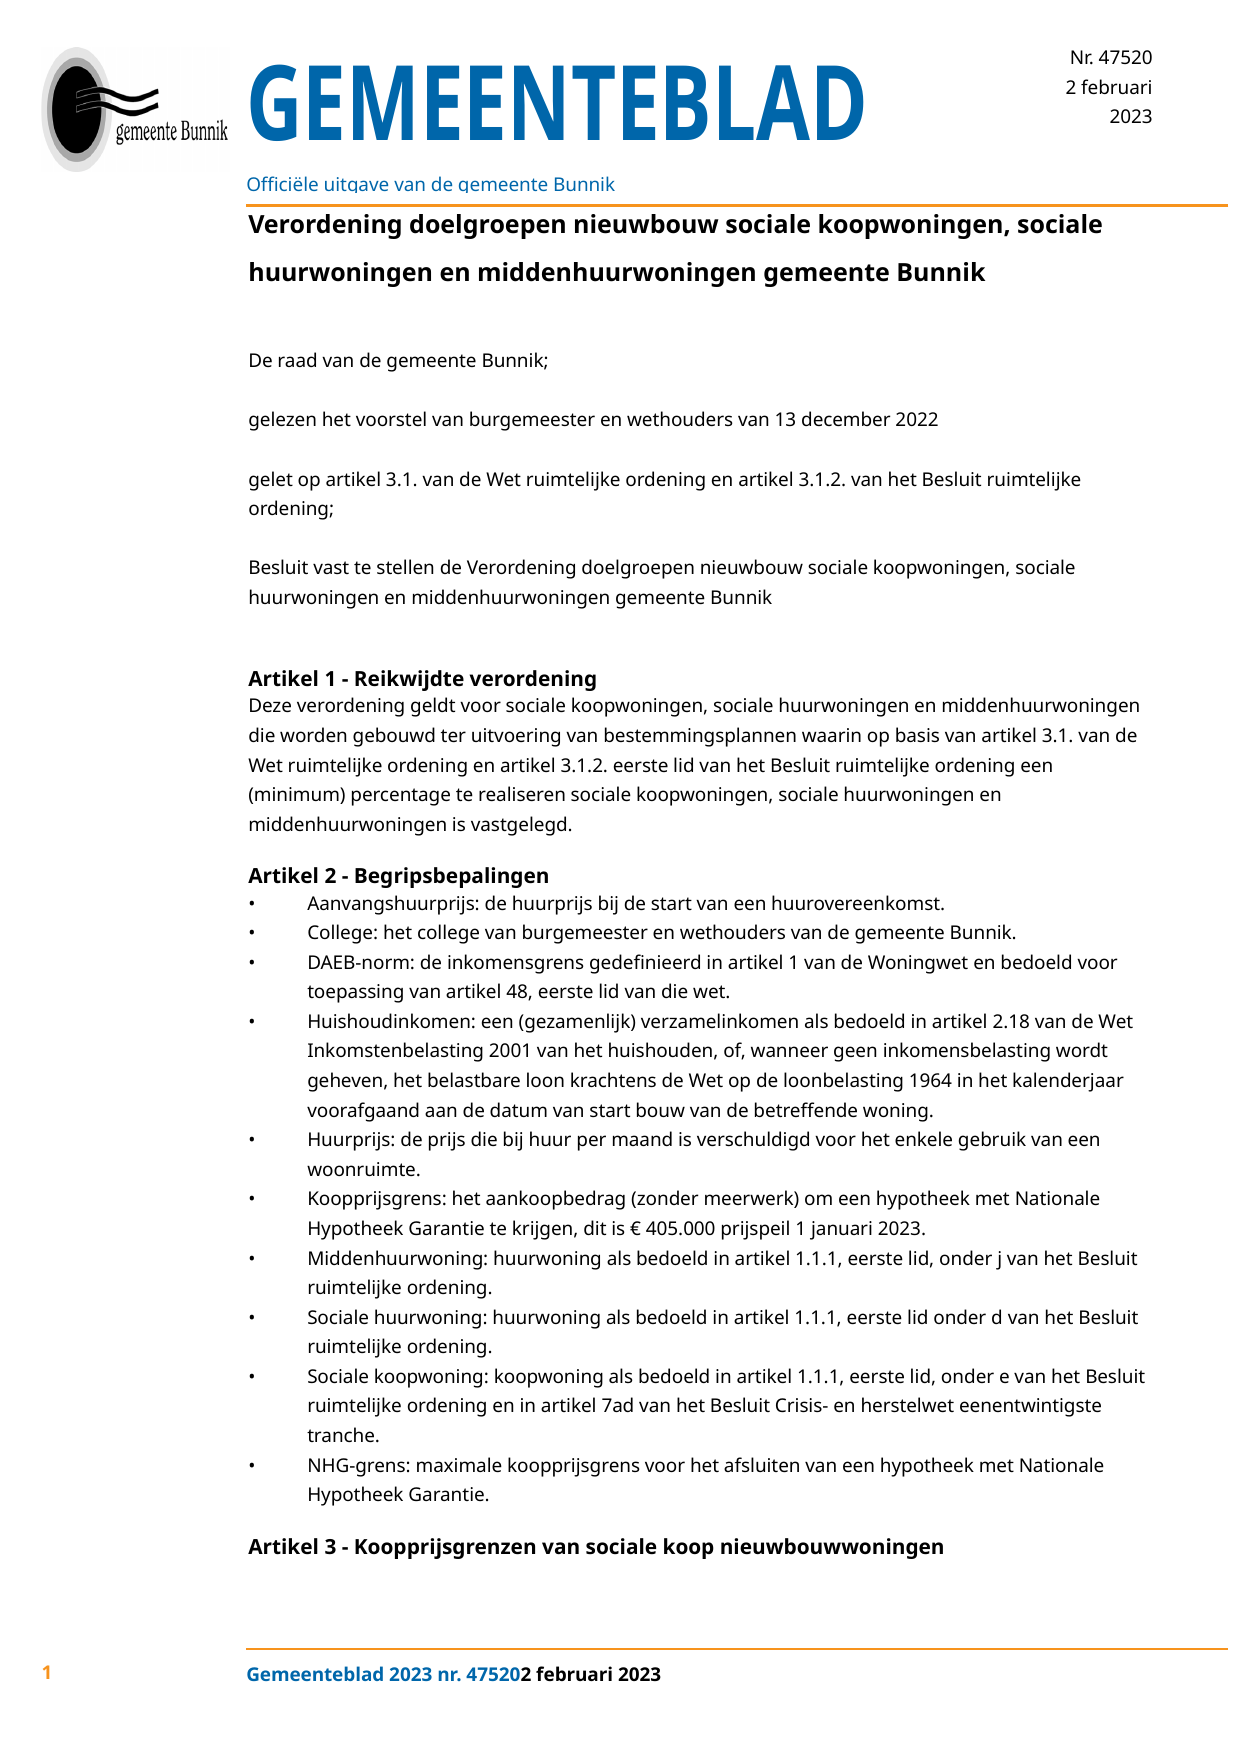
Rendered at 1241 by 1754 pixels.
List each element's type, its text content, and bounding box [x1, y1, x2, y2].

list Middenhuurwoning: huurwoning als bedoeld in artikel 1.1.1, eerste lid, onder j van het Besluit ruimtelijke ordening. [248, 1245, 1152, 1300]
text Artikel 3 - Koopprijsgrenzen van sociale koop nieuwbouwwoningen [248, 1532, 1152, 1560]
list Huurprijs: de prijs die bij huur per maand is verschuldigd voor het enkele gebruik van een woonruimte. [248, 1126, 1152, 1182]
list Sociale koopwoning: koopwoning als bedoeld in artikel 1.1.1, eerste lid, onder e van het Besluit ruimtelijke ordening en in artikel 7ad van het Besluit Crisis- en herstelwet eenentwintigste tranche. [248, 1363, 1152, 1448]
text Deze verordening geldt voor sociale koopwoningen, sociale huurwoningen en middenhuurwoningen die worden gebouwd ter uitvoering van bestemmingsplannen waarin op basis van artikel 3.1. van de Wet ruimtelijke ordening en artikel 3.1.2. eerste lid van het Besluit ruimtelijke ordening een (minimum) percentage te realiseren sociale koopwoningen, sociale huurwoningen en middenhuurwoningen is vastgelegd. [248, 693, 1152, 837]
list Koopprijsgrens: het aankoopbedrag (zonder meerwerk) om een hypotheek met Nationale Hypotheek Garantie te krijgen, dit is € 405.000 prijspeil 1 januari 2023. [248, 1186, 1152, 1241]
list Sociale huurwoning: huurwoning als bedoeld in artikel 1.1.1, eerste lid onder d van het Besluit ruimtelijke ordening. [248, 1304, 1152, 1359]
text De raad van de gemeente Bunnik; [248, 347, 1152, 373]
list Aanvangshuurprijs: de huurprijs bij de start van een huurovereenkomst. [248, 890, 1152, 916]
text Artikel 2 - Begripsbepalingen [248, 861, 1152, 890]
list College: het college van burgemeester en wethouders van de gemeente Bunnik. [248, 919, 1152, 945]
text gelet op artikel 3.1. van de Wet ruimtelijke ordening en artikel 3.1.2. van het Besluit ruimtelijke ordening; [248, 466, 1152, 521]
text Besluit vast te stellen de Verordening doelgroepen nieuwbouw sociale koopwoningen, sociale huurwoningen en middenhuurwoningen gemeente Bunnik [248, 554, 1152, 610]
list Huishoudinkomen: een (gezamenlijk) verzamelinkomen als bedoeld in artikel 2.18 van de Wet Inkomstenbelasting 2001 van het huishouden, of, wanneer geen inkomensbelasting wordt geheven, het belastbare loon krachtens de Wet op de loonbelasting 1964 in het kalenderjaar voorafgaand aan de datum van start bouw van de betreffende woning. [248, 1008, 1152, 1123]
list DAEB-norm: de inkomensgrens gedefinieerd in artikel 1 van de Woningwet en bedoeld voor toepassing van artikel 48, eerste lid van die wet. [248, 949, 1152, 1004]
text Verordening doelgroepen nieuwbouw sociale koopwoningen, sociale huurwoningen en middenhuurwoningen gemeente Bunnik [248, 207, 1152, 288]
text Artikel 1 - Reikwijdte verordening [248, 664, 1152, 693]
picture [41, 47, 231, 172]
text gelezen het voorstel van burgemeester en wethouders van 13 december 2022 [248, 407, 1152, 432]
list NHG-grens: maximale koopprijsgrens voor het afsluiten van een hypotheek met Nationale Hypotheek Garantie. [248, 1452, 1152, 1507]
